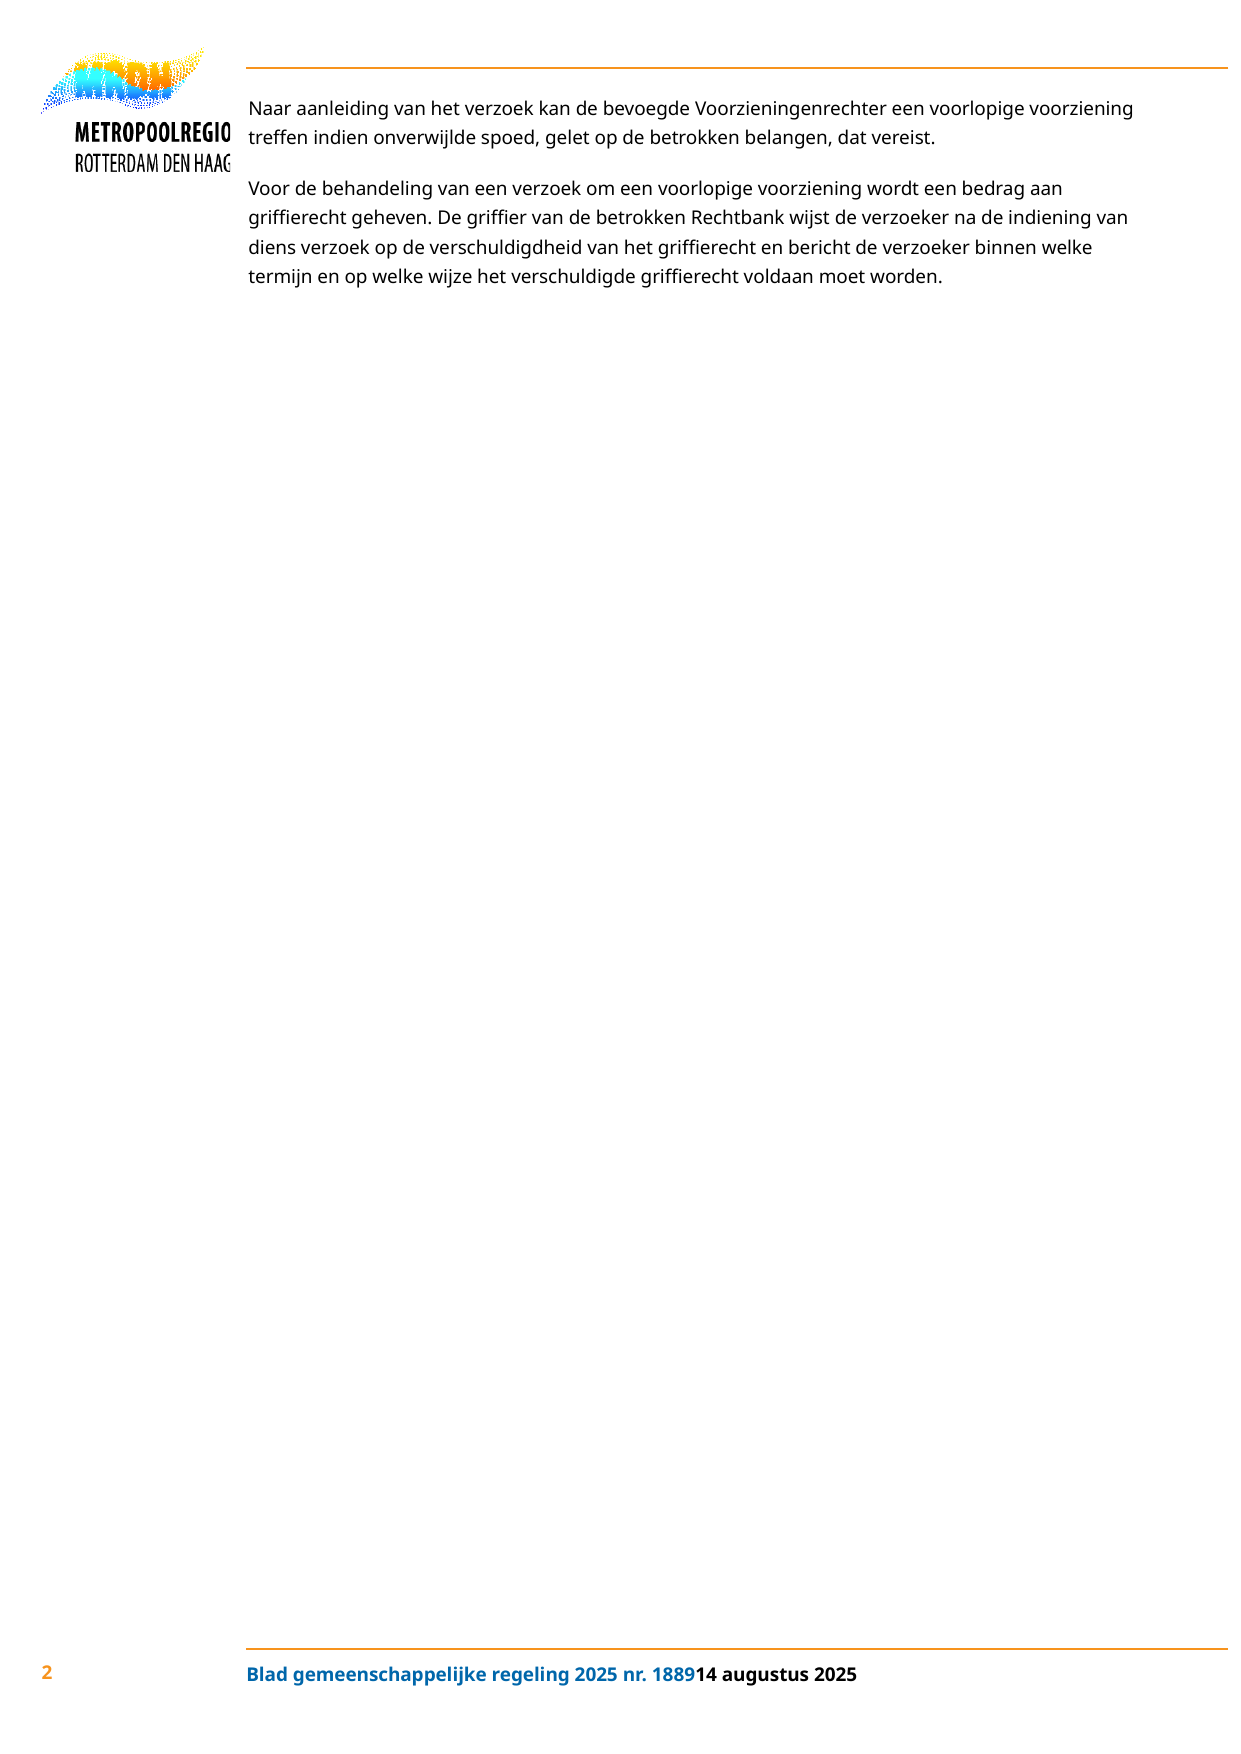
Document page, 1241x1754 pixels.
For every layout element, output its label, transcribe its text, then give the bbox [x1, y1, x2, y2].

picture [41, 47, 231, 172]
text Naar aanleiding van het verzoek kan de bevoegde Voorzieningenrechter een voorlopige voorziening treffen indien onverwijlde spoed, gelet op de betrokken belangen, dat vereist. [248, 95, 1152, 150]
text Voor de behandeling van een verzoek om een voorlopige voorziening wordt een bedrag aan griffierecht geheven. De griffier van de betrokken Rechtbank wijst de verzoeker na de indiening van diens verzoek op de verschuldigdheid van het griffierecht en bericht de verzoeker binnen welke termijn en op welke wijze het verschuldigde griffierecht voldaan moet worden. [248, 175, 1152, 289]
